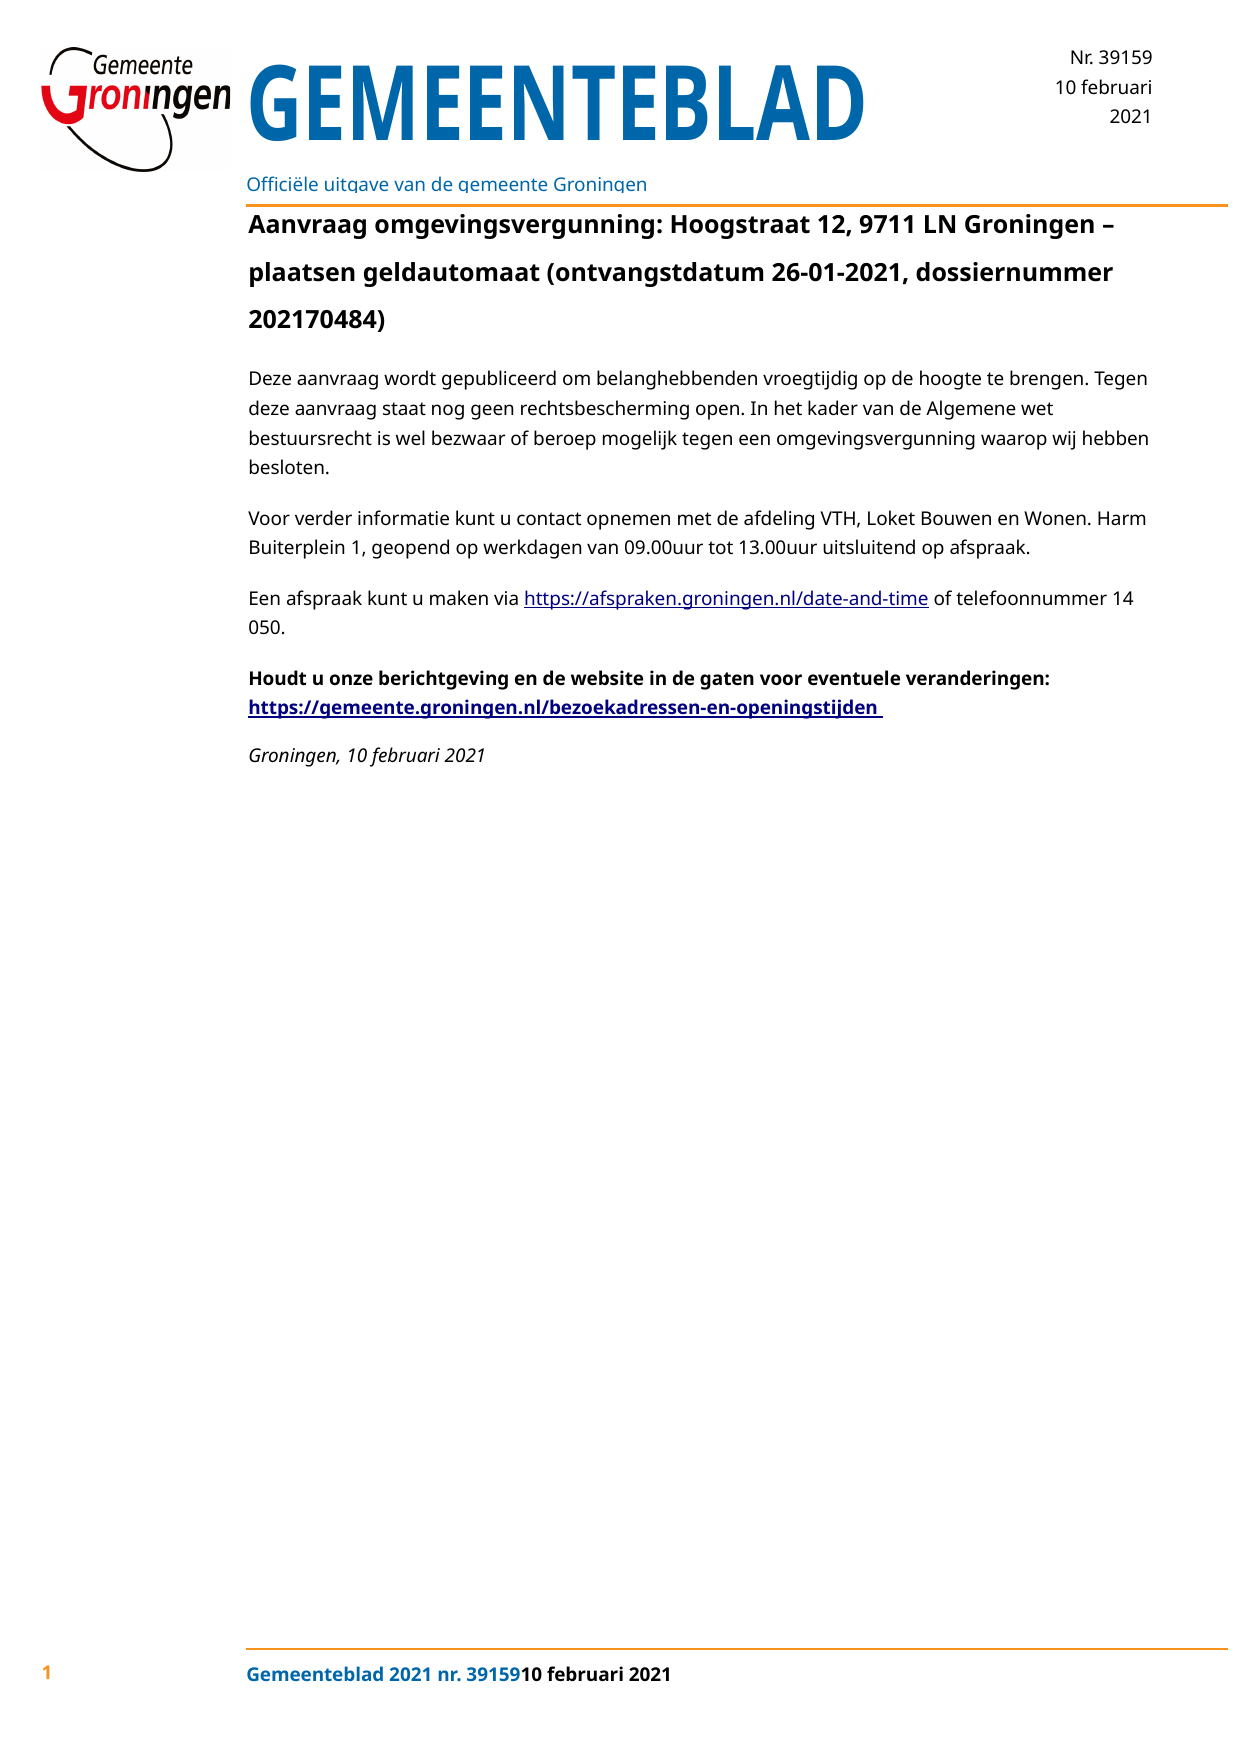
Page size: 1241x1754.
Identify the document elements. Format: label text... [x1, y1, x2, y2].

text Groningen, 10 februari 2021 [248, 742, 1152, 768]
picture [41, 47, 231, 172]
text Voor verder informatie kunt u contact opnemen met de afdeling VTH, Loket Bouwen en Wonen. Harm Buiterplein 1, geopend op werkdagen van 09.00uur tot 13.00uur uitsluitend op afspraak. [248, 505, 1152, 560]
text Aanvraag omgevingsvergunning: Hoogstraat 12, 9711 LN Groningen – plaatsen geldautomaat (ontvangstdatum 26-01-2021, dossiernummer 202170484) [248, 207, 1152, 336]
text Een afspraak kunt u maken via https://afspraken.groningen.nl/date-and-time of telefoonnummer 14 050. [248, 585, 1152, 640]
text Houdt u onze berichtgeving en de website in de gaten voor eventuele veranderingen: https://gemeente.groningen.nl/bezoekadressen-en-openingstijden [248, 665, 1152, 720]
text Deze aanvraag wordt gepubliceerd om belanghebbenden vroegtijdig op de hoogte te brengen. Tegen deze aanvraag staat nog geen rechtsbescherming open. In het kader van de Algemene wet bestuursrecht is wel bezwaar of beroep mogelijk tegen een omgevingsvergunning waarop wij hebben besloten. [248, 366, 1152, 480]
